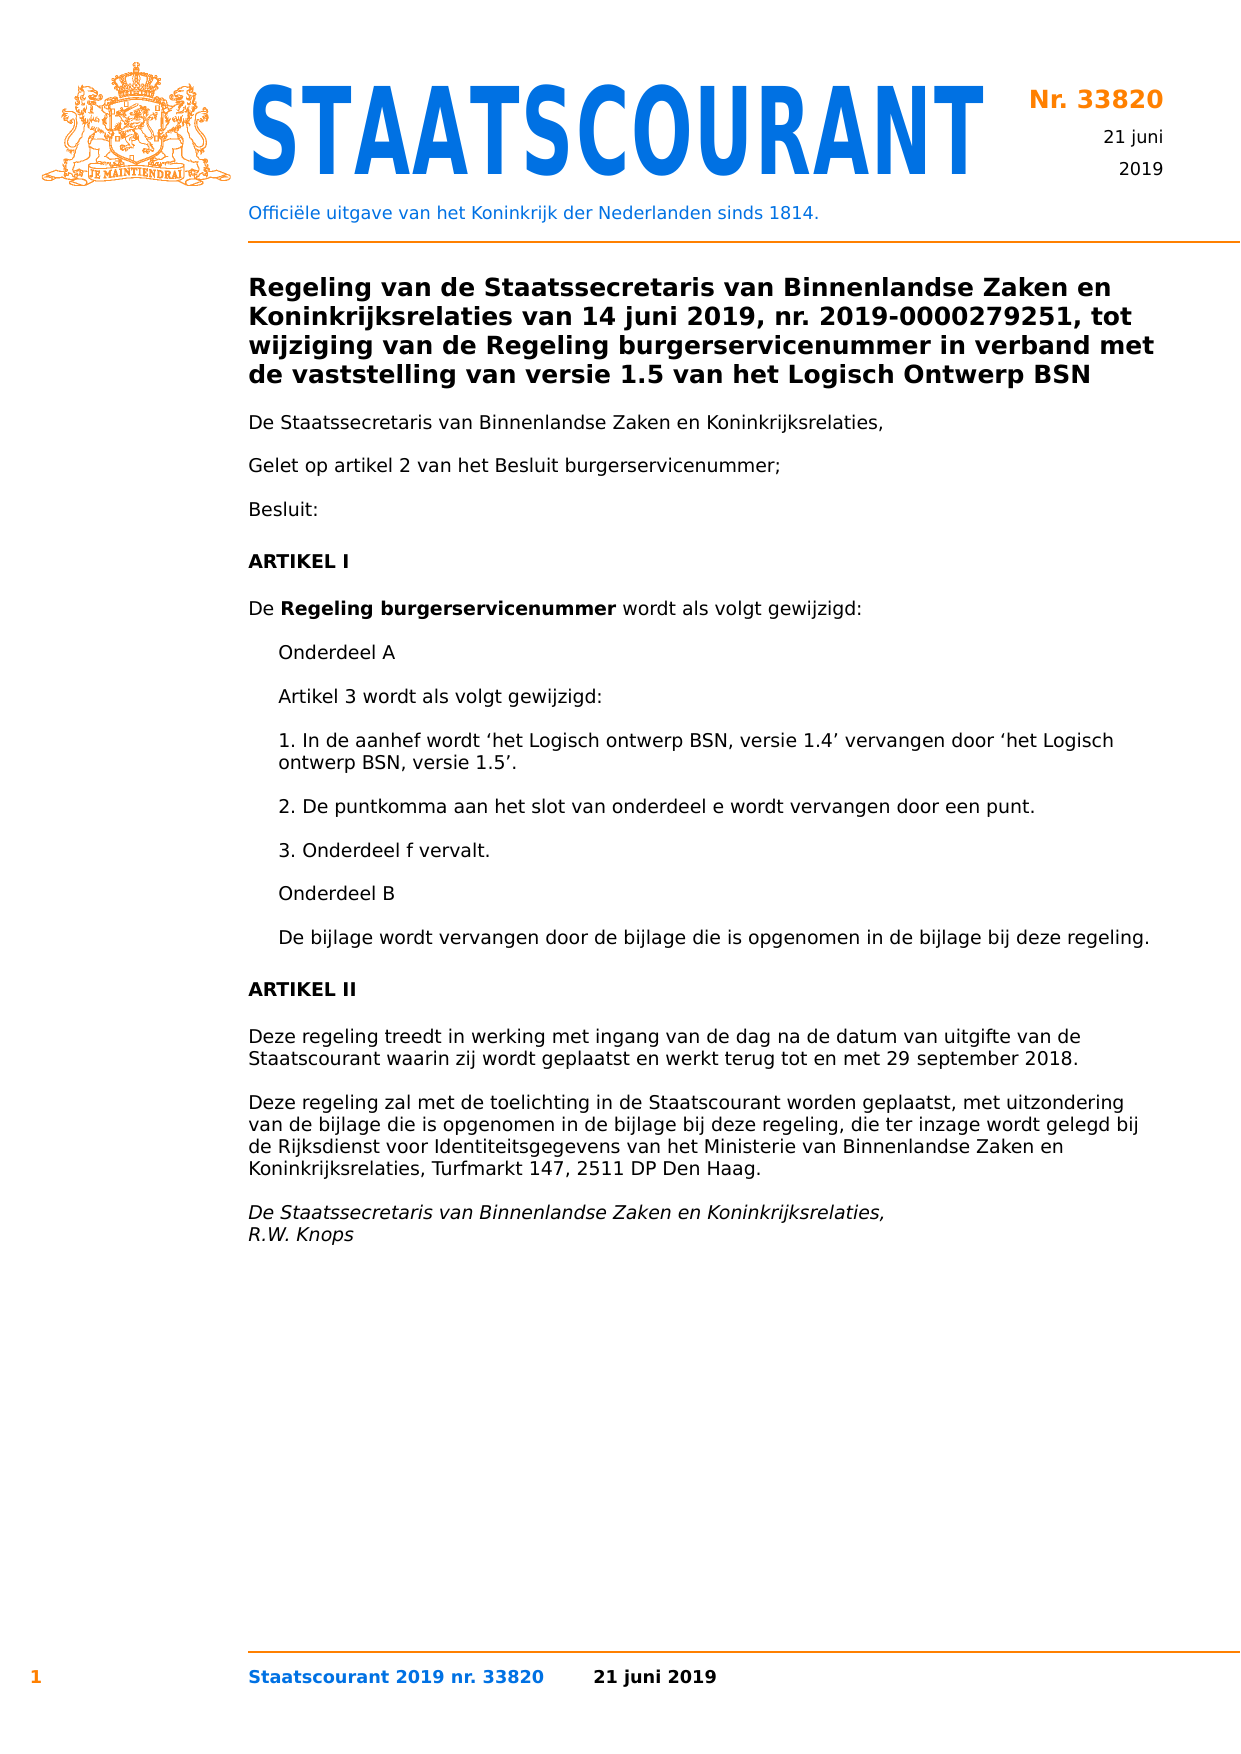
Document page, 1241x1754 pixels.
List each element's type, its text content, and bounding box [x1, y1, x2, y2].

subtitle ARTIKEL II [248, 979, 1163, 1001]
text De Staatssecretaris van Binnenlandse Zaken en Koninkrijksrelaties, R.W. Knops [248, 1202, 1163, 1246]
table_cell Officiële uitgave van het Koninkrijk der Nederlanden sinds 1814. [248, 203, 1240, 241]
table_header Nr. 33820 [998, 62, 1240, 121]
text De Regeling burgerservicenummer wordt als volgt gewijzigd: [248, 598, 1163, 620]
text Deze regeling zal met de toelichting in de Staatscourant worden geplaatst, met uitzondering van de bijlage die is opgenomen in de bijlage bij deze regeling, die ter inzage wordt gelegd bij de Rijksdienst voor Identiteitsgegevens van het Ministerie van Binnenlandse Zaken en Koninkrijksrelaties, Turfmarkt 147, 2511 DP Den Haag. [248, 1092, 1163, 1180]
text De bijlage wordt vervangen door de bijlage die is opgenomen in de bijlage bij deze regeling. [278, 927, 1163, 949]
table_header STAATSCOURANT [248, 62, 998, 203]
text Gelet op artikel 2 van het Besluit burgerservicenummer; [248, 455, 1163, 477]
text 1. In de aanhef wordt ‘het Logisch ontwerp BSN, versie 1.4’ vervangen door ‘het Logisch ontwerp BSN, versie 1.5’. [278, 730, 1163, 774]
text Artikel 3 wordt als volgt gewijzigd: [278, 686, 1163, 708]
subtitle ARTIKEL I [248, 551, 1163, 573]
picture [41, 62, 231, 186]
text 3. Onderdeel f vervalt. [278, 839, 1163, 861]
text Onderdeel A [278, 642, 1163, 664]
table_cell 21 juni [998, 121, 1240, 153]
text Deze regeling treedt in werking met ingang van de dag na de datum van uitgifte van de Staatscourant waarin zij wordt geplaatst en werkt terug tot en met 29 september 2018. [248, 1026, 1163, 1070]
table_cell 2019 [998, 153, 1240, 203]
subtitle Regeling van de Staatssecretaris van Binnenlandse Zaken en Koninkrijksrelaties van 14 juni 2019, nr. 2019-0000279251, tot wijziging van de Regeling burgerservicenummer in verband met de vaststelling van versie 1.5 van het Logisch Ontwerp BSN [248, 273, 1163, 390]
text 2. De puntkomma aan het slot van onderdeel e wordt vervangen door een punt. [278, 796, 1163, 818]
text De Staatssecretaris van Binnenlandse Zaken en Koninkrijksrelaties, [248, 412, 1163, 433]
text Besluit: [248, 499, 1163, 521]
table_header [25, 62, 248, 241]
text Onderdeel B [278, 883, 1163, 905]
